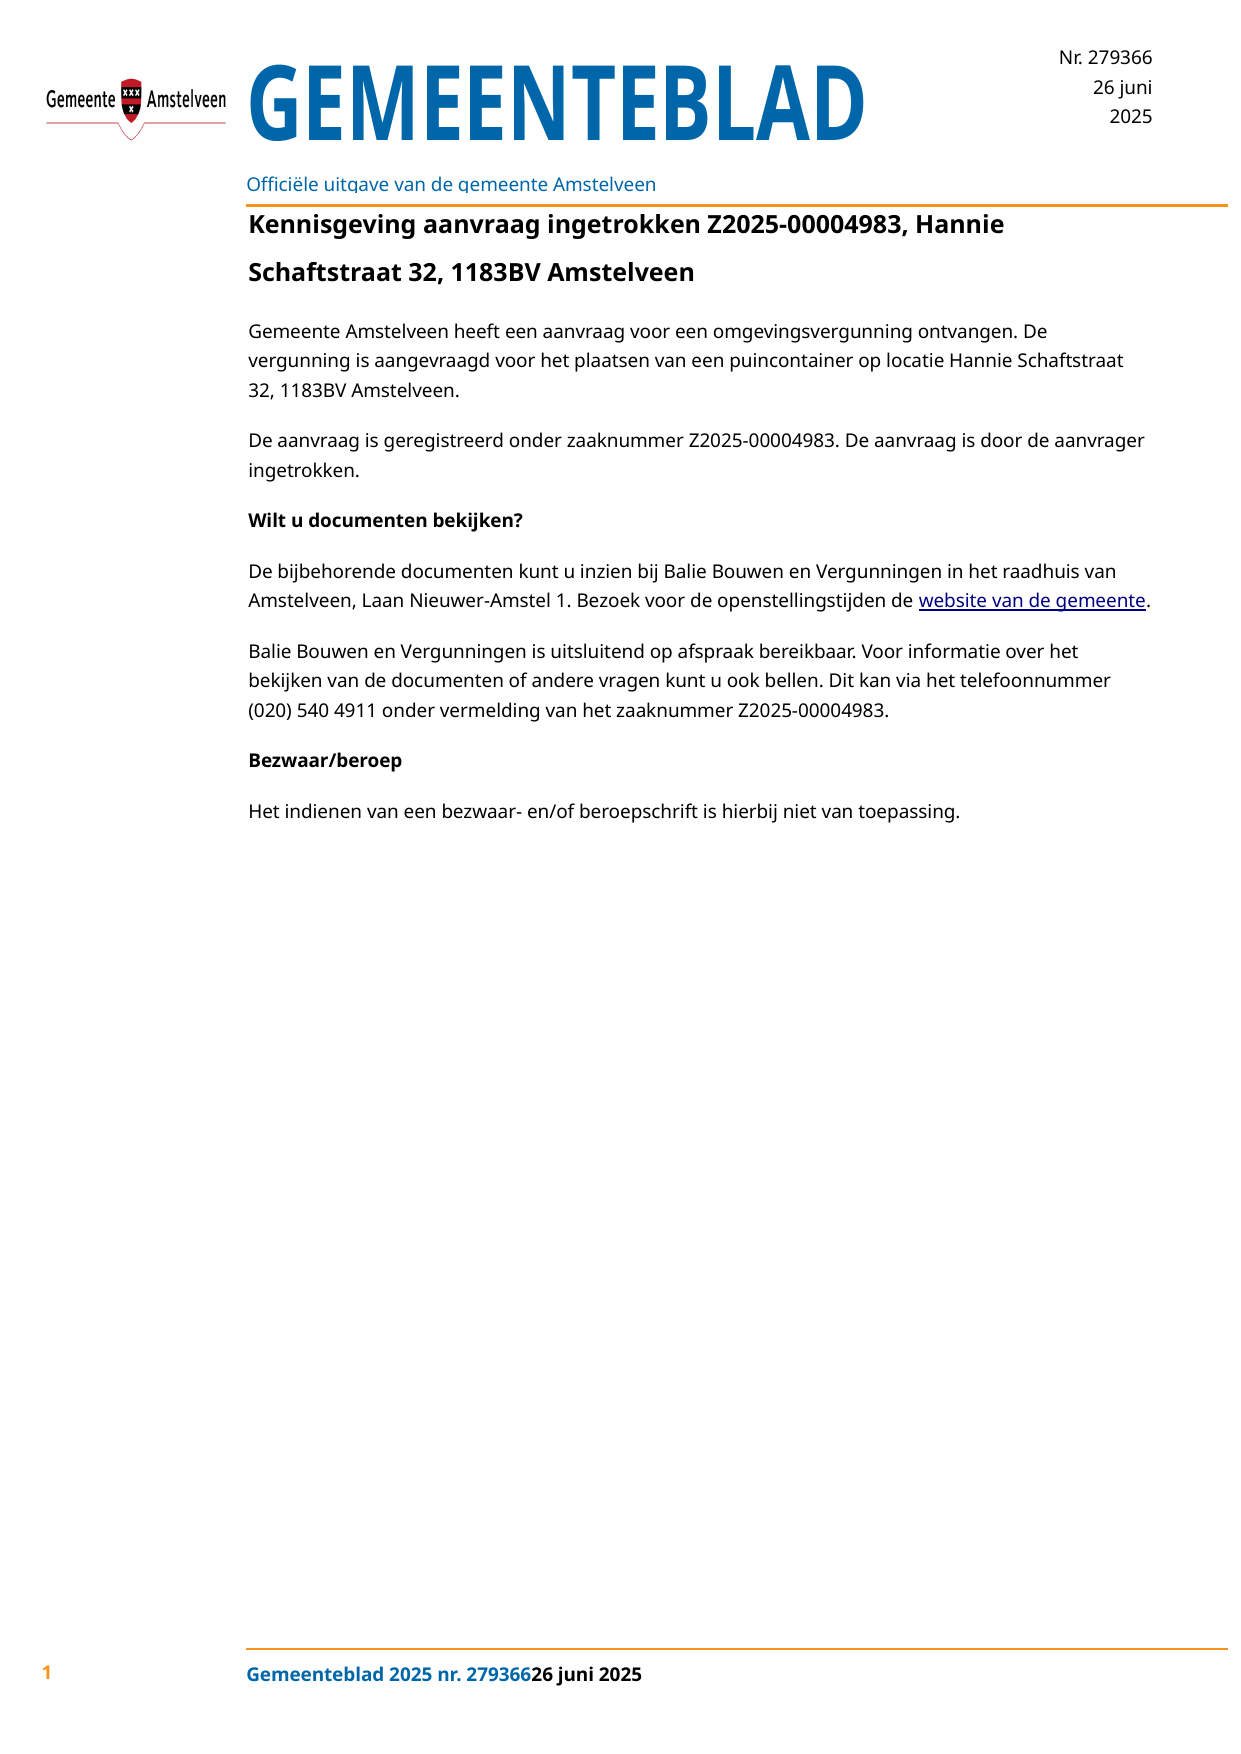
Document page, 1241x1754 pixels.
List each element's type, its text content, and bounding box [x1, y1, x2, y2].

picture [41, 47, 231, 172]
text Wilt u documenten bekijken? [248, 507, 1152, 533]
text Bezwaar/beroep [248, 747, 1152, 773]
text Het indienen van een bezwaar- en/of beroepschrift is hierbij niet van toepassing. [248, 798, 1152, 824]
text Kennisgeving aanvraag ingetrokken Z2025-00004983, Hannie Schaftstraat 32, 1183BV Amstelveen [248, 207, 1152, 288]
text Gemeente Amstelveen heeft een aanvraag voor een omgevingsvergunning ontvangen. De vergunning is aangevraagd voor het plaatsen van een puincontainer op locatie Hannie Schaftstraat 32, 1183BV Amstelveen. [248, 318, 1152, 403]
text De aanvraag is geregistreerd onder zaaknummer Z2025-00004983. De aanvraag is door de aanvrager ingetrokken. [248, 427, 1152, 483]
text Balie Bouwen en Vergunningen is uitsluitend op afspraak bereikbaar. Voor informatie over het bekijken van de documenten of andere vragen kunt u ook bellen. Dit kan via het telefoonnummer (020) 540 4911 onder vermelding van het zaaknummer Z2025-00004983. [248, 638, 1152, 723]
text De bijbehorende documenten kunt u inzien bij Balie Bouwen en Vergunningen in het raadhuis van Amstelveen, Laan Nieuwer-Amstel 1. Bezoek voor de openstellingstijden de website van de gemeente. [248, 558, 1152, 613]
